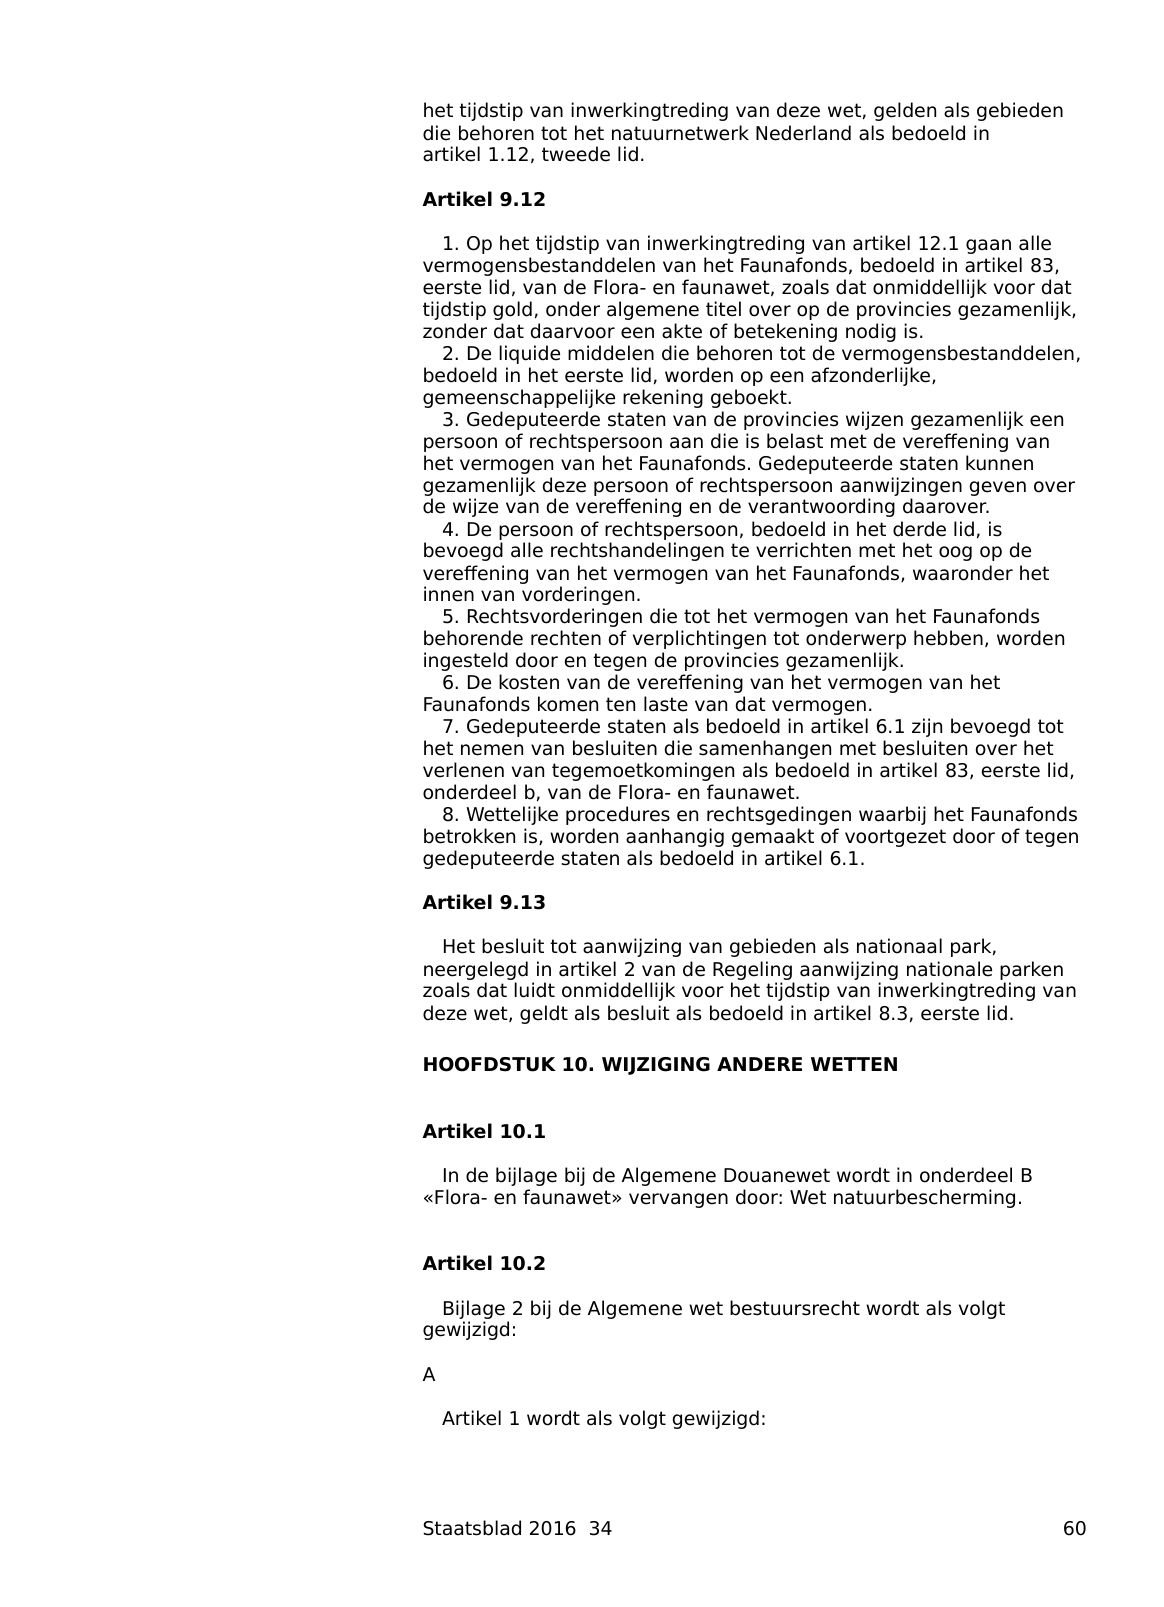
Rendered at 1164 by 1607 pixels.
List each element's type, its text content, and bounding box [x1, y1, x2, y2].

text Bijlage 2 bij de Algemene wet bestuursrecht wordt als volgt gewijzigd: [422, 1297, 1087, 1341]
text In de bijlage bij de Algemene Douanewet wordt in onderdeel B «Flora- en faunawet» vervangen door: Wet natuurbescherming. [422, 1165, 1087, 1209]
text 5. Rechtsvorderingen die tot het vermogen van het Faunafonds behorende rechten of verplichtingen tot onderwerp hebben, worden ingesteld door en tegen de provincies gezamenlijk. [422, 606, 1087, 672]
subtitle Artikel 9.13 [422, 892, 1087, 914]
text 6. De kosten van de vereffening van het vermogen van het Faunafonds komen ten laste van dat vermogen. [422, 672, 1087, 716]
text 3. Gedeputeerde staten van de provincies wijzen gezamenlijk een persoon of rechtspersoon aan die is belast met de vereffening van het vermogen van het Faunafonds. Gedeputeerde staten kunnen gezamenlijk deze persoon of rechtspersoon aanwijzingen geven over de wijze van de vereffening en de verantwoording daarover. [422, 408, 1087, 518]
text het tijdstip van inwerkingtreding van deze wet, gelden als gebieden die behoren tot het natuurnetwerk Nederland als bedoeld in artikel 1.12, tweede lid. [422, 100, 1087, 166]
text 8. Wettelijke procedures en rechtsgedingen waarbij het Faunafonds betrokken is, worden aanhangig gemaakt of voortgezet door of tegen gedeputeerde staten als bedoeld in artikel 6.1. [422, 804, 1087, 870]
text Artikel 1 wordt als volgt gewijzigd: [422, 1408, 1087, 1430]
subtitle Artikel 10.2 [422, 1253, 1087, 1275]
text 4. De persoon of rechtspersoon, bedoeld in het derde lid, is bevoegd alle rechtshandelingen te verrichten met het oog op de vereffening van het vermogen van het Faunafonds, waaronder het innen van vorderingen. [422, 518, 1087, 606]
text Het besluit tot aanwijzing van gebieden als nationaal park, neergelegd in artikel 2 van de Regeling aanwijzing nationale parken zoals dat luidt onmiddellijk voor het tijdstip van inwerkingtreding van deze wet, geldt als besluit als bedoeld in artikel 8.3, eerste lid. [422, 936, 1087, 1024]
subtitle Artikel 10.1 [422, 1121, 1087, 1143]
text 7. Gedeputeerde staten als bedoeld in artikel 6.1 zijn bevoegd tot het nemen van besluiten die samenhangen met besluiten over het verlenen van tegemoetkomingen als bedoeld in artikel 83, eerste lid, onderdeel b, van de Flora- en faunawet. [422, 716, 1087, 804]
text 1. Op het tijdstip van inwerkingtreding van artikel 12.1 gaan alle vermogensbestanddelen van het Faunafonds, bedoeld in artikel 83, eerste lid, van de Flora- en faunawet, zoals dat onmiddellijk voor dat tijdstip gold, onder algemene titel over op de provincies gezamenlijk, zonder dat daarvoor een akte of betekening nodig is. [422, 233, 1087, 343]
subtitle Artikel 9.12 [422, 188, 1087, 211]
text 2. De liquide middelen die behoren tot de vermogensbestanddelen, bedoeld in het eerste lid, worden op een afzonderlijke, gemeenschappelijke rekening geboekt. [422, 343, 1087, 408]
subtitle HOOFDSTUK 10. WIJZIGING ANDERE WETTEN [422, 1054, 1087, 1076]
text A [422, 1363, 1087, 1386]
